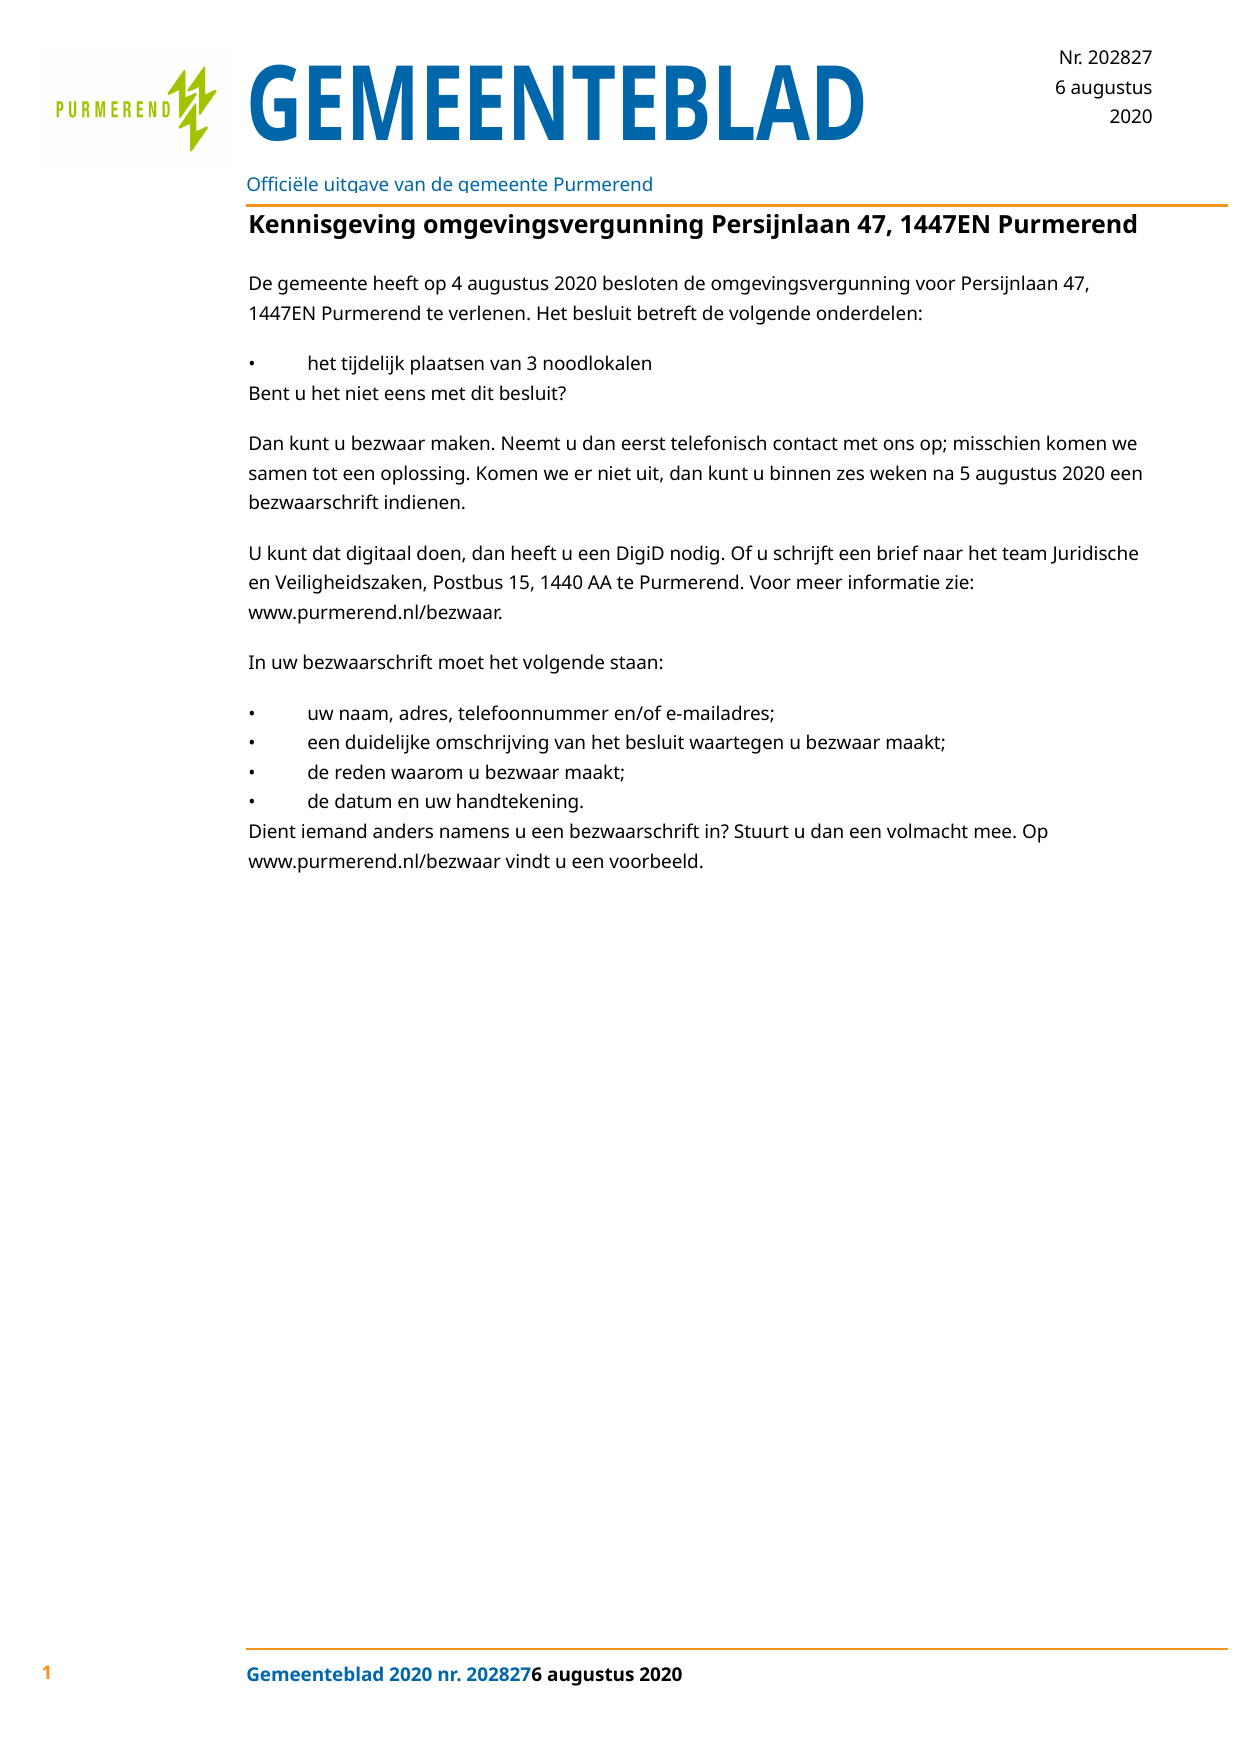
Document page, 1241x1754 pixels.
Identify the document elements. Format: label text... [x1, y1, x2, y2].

text Bent u het niet eens met dit besluit? [248, 380, 1152, 406]
list een duidelijke omschrijving van het besluit waartegen u bezwaar maakt; [248, 729, 1152, 755]
text U kunt dat digitaal doen, dan heeft u een DigiD nodig. Of u schrijft een brief naar het team Juridische en Veiligheidszaken, Postbus 15, 1440 AA te Purmerend. Voor meer informatie zie: www.purmerend.nl/bezwaar. [248, 540, 1152, 625]
text De gemeente heeft op 4 augustus 2020 besloten de omgevingsvergunning voor Persijnlaan 47, 1447EN Purmerend te verlenen. Het besluit betreft de volgende onderdelen: [248, 270, 1152, 326]
text Dient iemand anders namens u een bezwaarschrift in? Stuurt u dan een volmacht mee. Op www.purmerend.nl/bezwaar vindt u een voorbeeld. [248, 818, 1152, 873]
text Kennisgeving omgevingsvergunning Persijnlaan 47, 1447EN Purmerend [248, 207, 1152, 241]
text In uw bezwaarschrift moet het volgende staan: [248, 649, 1152, 675]
list uw naam, adres, telefoonnummer en/of e-mailadres; [248, 700, 1152, 726]
text Dan kunt u bezwaar maken. Neemt u dan eerst telefonisch contact met ons op; misschien komen we samen tot een oplossing. Komen we er niet uit, dan kunt u binnen zes weken na 5 augustus 2020 een bezwaarschrift indienen. [248, 430, 1152, 515]
list het tijdelijk plaatsen van 3 noodlokalen [248, 350, 1152, 376]
list de reden waarom u bezwaar maakt; [248, 759, 1152, 785]
list de datum en uw handtekening. [248, 789, 1152, 814]
picture [41, 47, 231, 172]
